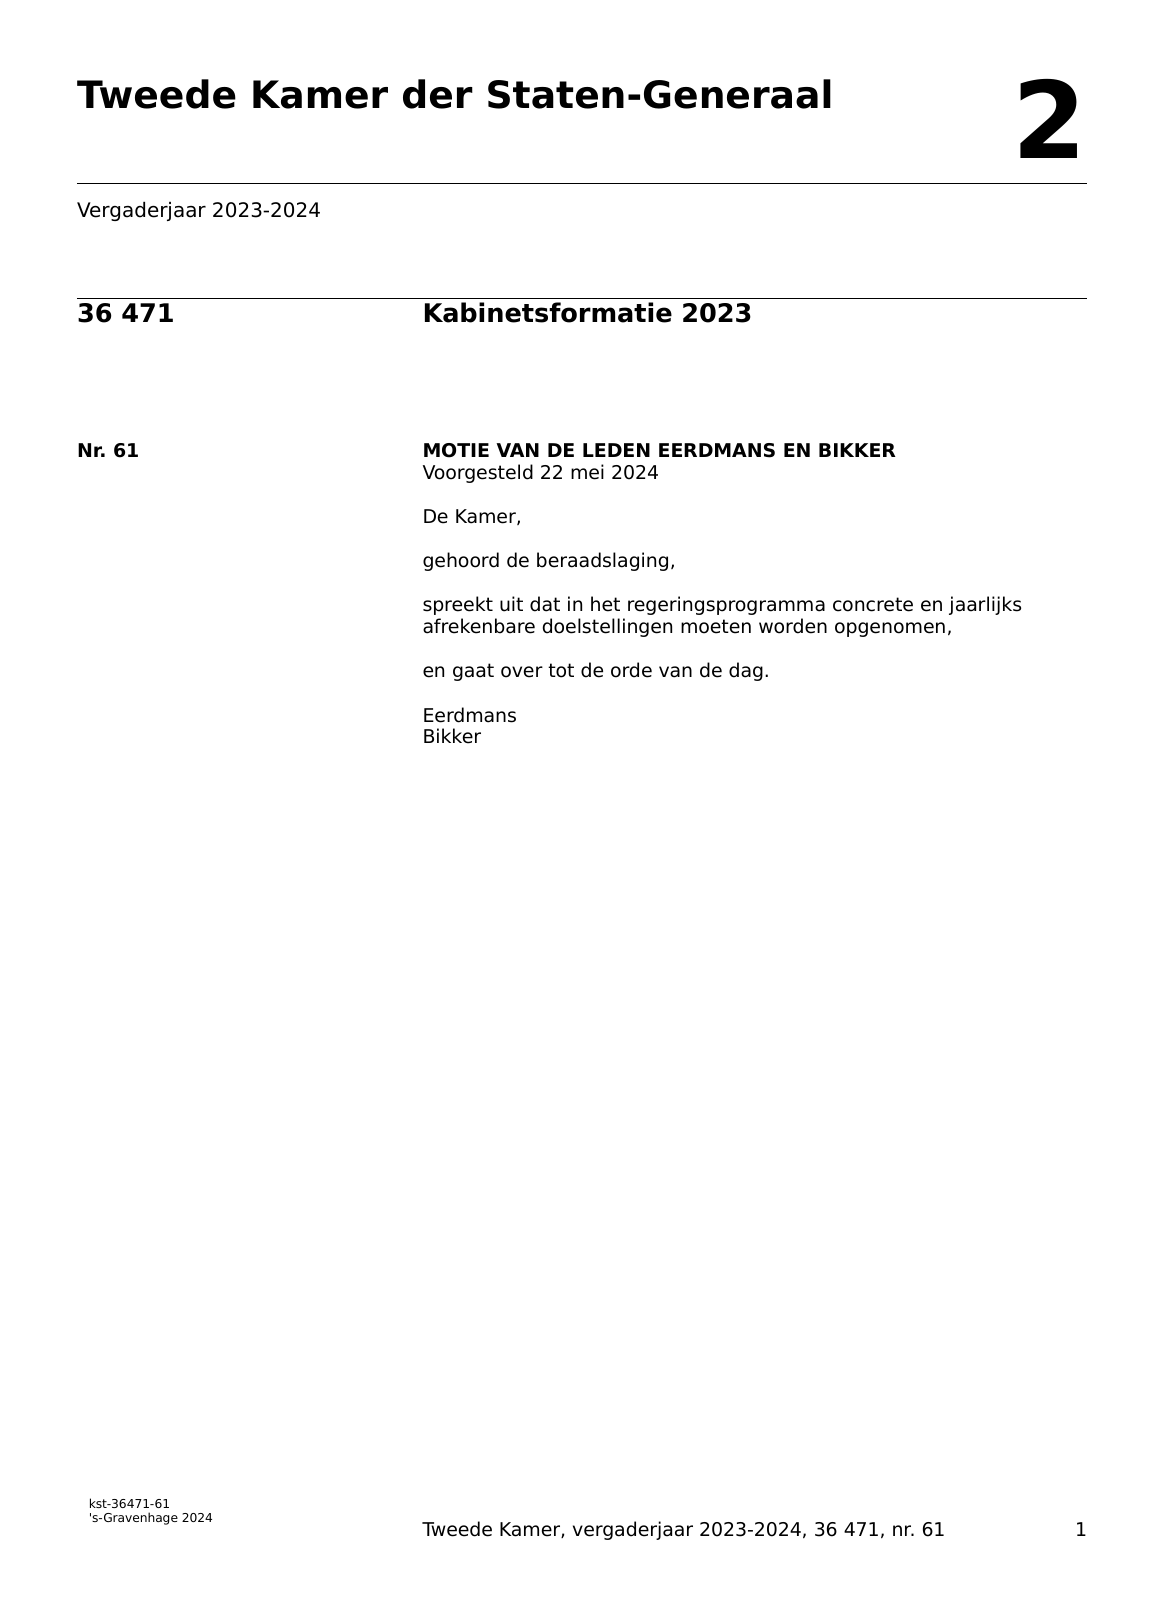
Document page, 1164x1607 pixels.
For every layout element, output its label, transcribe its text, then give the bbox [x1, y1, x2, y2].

subtitle 36 471 Kabinetsformatie 2023 [77, 299, 1087, 329]
text gehoord de beraadslaging, [422, 550, 1087, 572]
text spreekt uit dat in het regeringsprogramma concrete en jaarlijks afrekenbare doelstellingen moeten worden opgenomen, [422, 594, 1087, 638]
text en gaat over tot de orde van de dag. [422, 660, 1087, 682]
text Bikker [422, 726, 1087, 748]
table_header Tweede Kamer der Staten-Generaal [77, 59, 886, 183]
table_header 2 [886, 59, 1087, 183]
text 's-Gravenhage 2024 [88, 1511, 323, 1525]
table_cell Vergaderjaar 2023-2024 [77, 184, 1087, 298]
subtitle Nr. 61 MOTIE VAN DE LEDEN EERDMANS EN BIKKER [77, 440, 1087, 462]
text kst-36471-61 [88, 1497, 323, 1511]
text Voorgesteld 22 mei 2024 [422, 462, 1087, 484]
text De Kamer, [422, 506, 1087, 528]
text Eerdmans [422, 704, 1087, 726]
